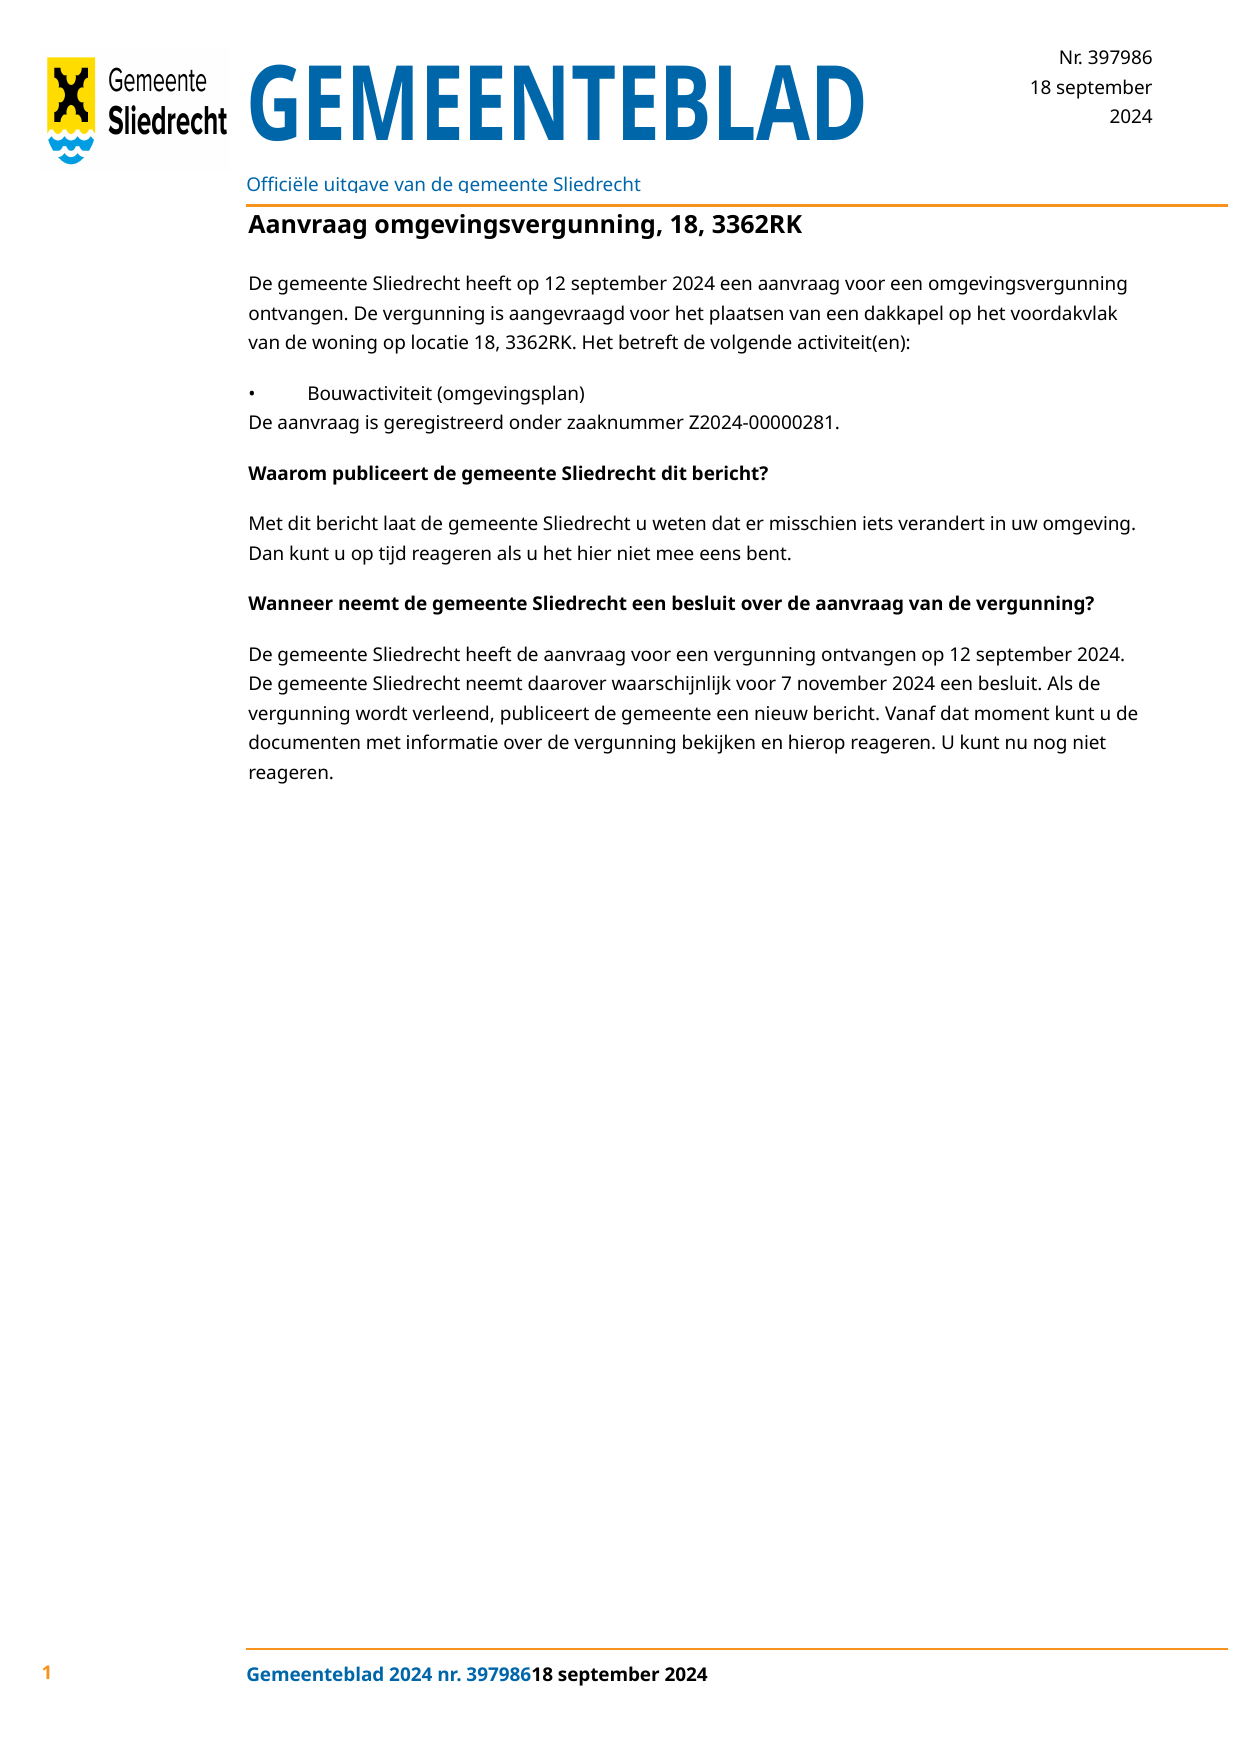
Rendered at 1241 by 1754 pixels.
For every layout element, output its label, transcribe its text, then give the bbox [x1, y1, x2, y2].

text Wanneer neemt de gemeente Sliedrecht een besluit over de aanvraag van de vergunning? [248, 590, 1152, 616]
picture [41, 47, 231, 172]
text De gemeente Sliedrecht heeft de aanvraag voor een vergunning ontvangen op 12 september 2024. De gemeente Sliedrecht neemt daarover waarschijnlijk voor 7 november 2024 een besluit. Als de vergunning wordt verleend, publiceert de gemeente een nieuw bericht. Vanaf dat moment kunt u de documenten met informatie over de vergunning bekijken en hierop reageren. U kunt nu nog niet reageren. [248, 641, 1152, 785]
list Bouwactiviteit (omgevingsplan) [248, 380, 1152, 406]
text Waarom publiceert de gemeente Sliedrecht dit bericht? [248, 460, 1152, 486]
text De aanvraag is geregistreerd onder zaaknummer Z2024-00000281. [248, 409, 1152, 435]
text Aanvraag omgevingsvergunning, 18, 3362RK [248, 207, 1152, 241]
text De gemeente Sliedrecht heeft op 12 september 2024 een aanvraag voor een omgevingsvergunning ontvangen. De vergunning is aangevraagd voor het plaatsen van een dakkapel op het voordakvlak van de woning op locatie 18, 3362RK. Het betreft de volgende activiteit(en): [248, 270, 1152, 355]
text Met dit bericht laat de gemeente Sliedrecht u weten dat er misschien iets verandert in uw omgeving. Dan kunt u op tijd reageren als u het hier niet mee eens bent. [248, 510, 1152, 566]
